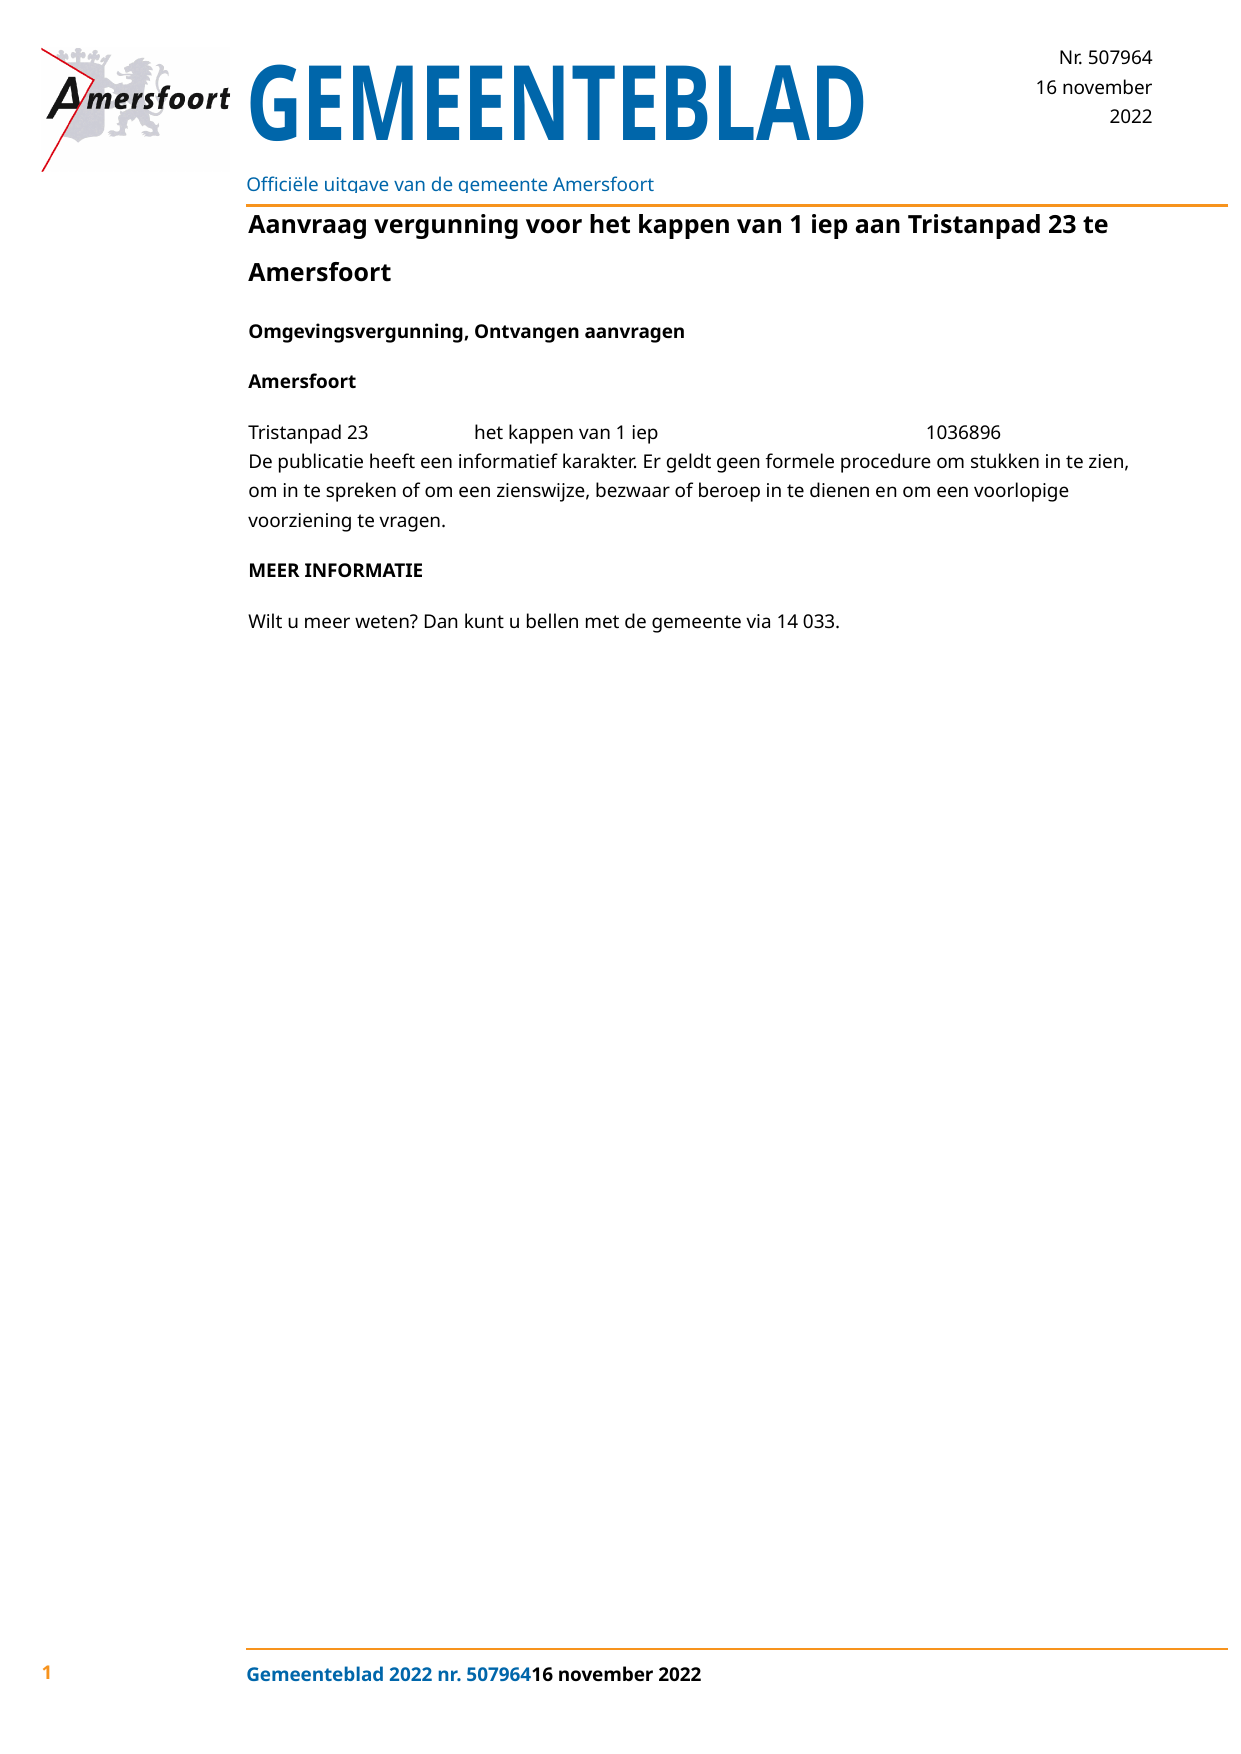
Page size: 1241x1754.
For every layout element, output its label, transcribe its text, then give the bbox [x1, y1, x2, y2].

text De publicatie heeft een informatief karakter. Er geldt geen formele procedure om stukken in te zien, om in te spreken of om een zienswijze, bezwaar of beroep in te dienen en om een voorlopige voorziening te vragen. [248, 448, 1152, 533]
table_header Tristanpad 23 [248, 419, 474, 444]
table_header 1036896 [926, 419, 1152, 444]
table_header [700, 419, 926, 444]
text MEER INFORMATIE [248, 557, 1152, 583]
text Omgevingsvergunning, Ontvangen aanvragen [248, 318, 1152, 344]
text Aanvraag vergunning voor het kappen van 1 iep aan Tristanpad 23 te Amersfoort [248, 207, 1152, 288]
table_header het kappen van 1 iep [474, 419, 700, 444]
picture [41, 47, 231, 172]
text Amersfoort [248, 368, 1152, 394]
text Wilt u meer weten? Dan kunt u bellen met de gemeente via 14 033. [248, 608, 1152, 633]
